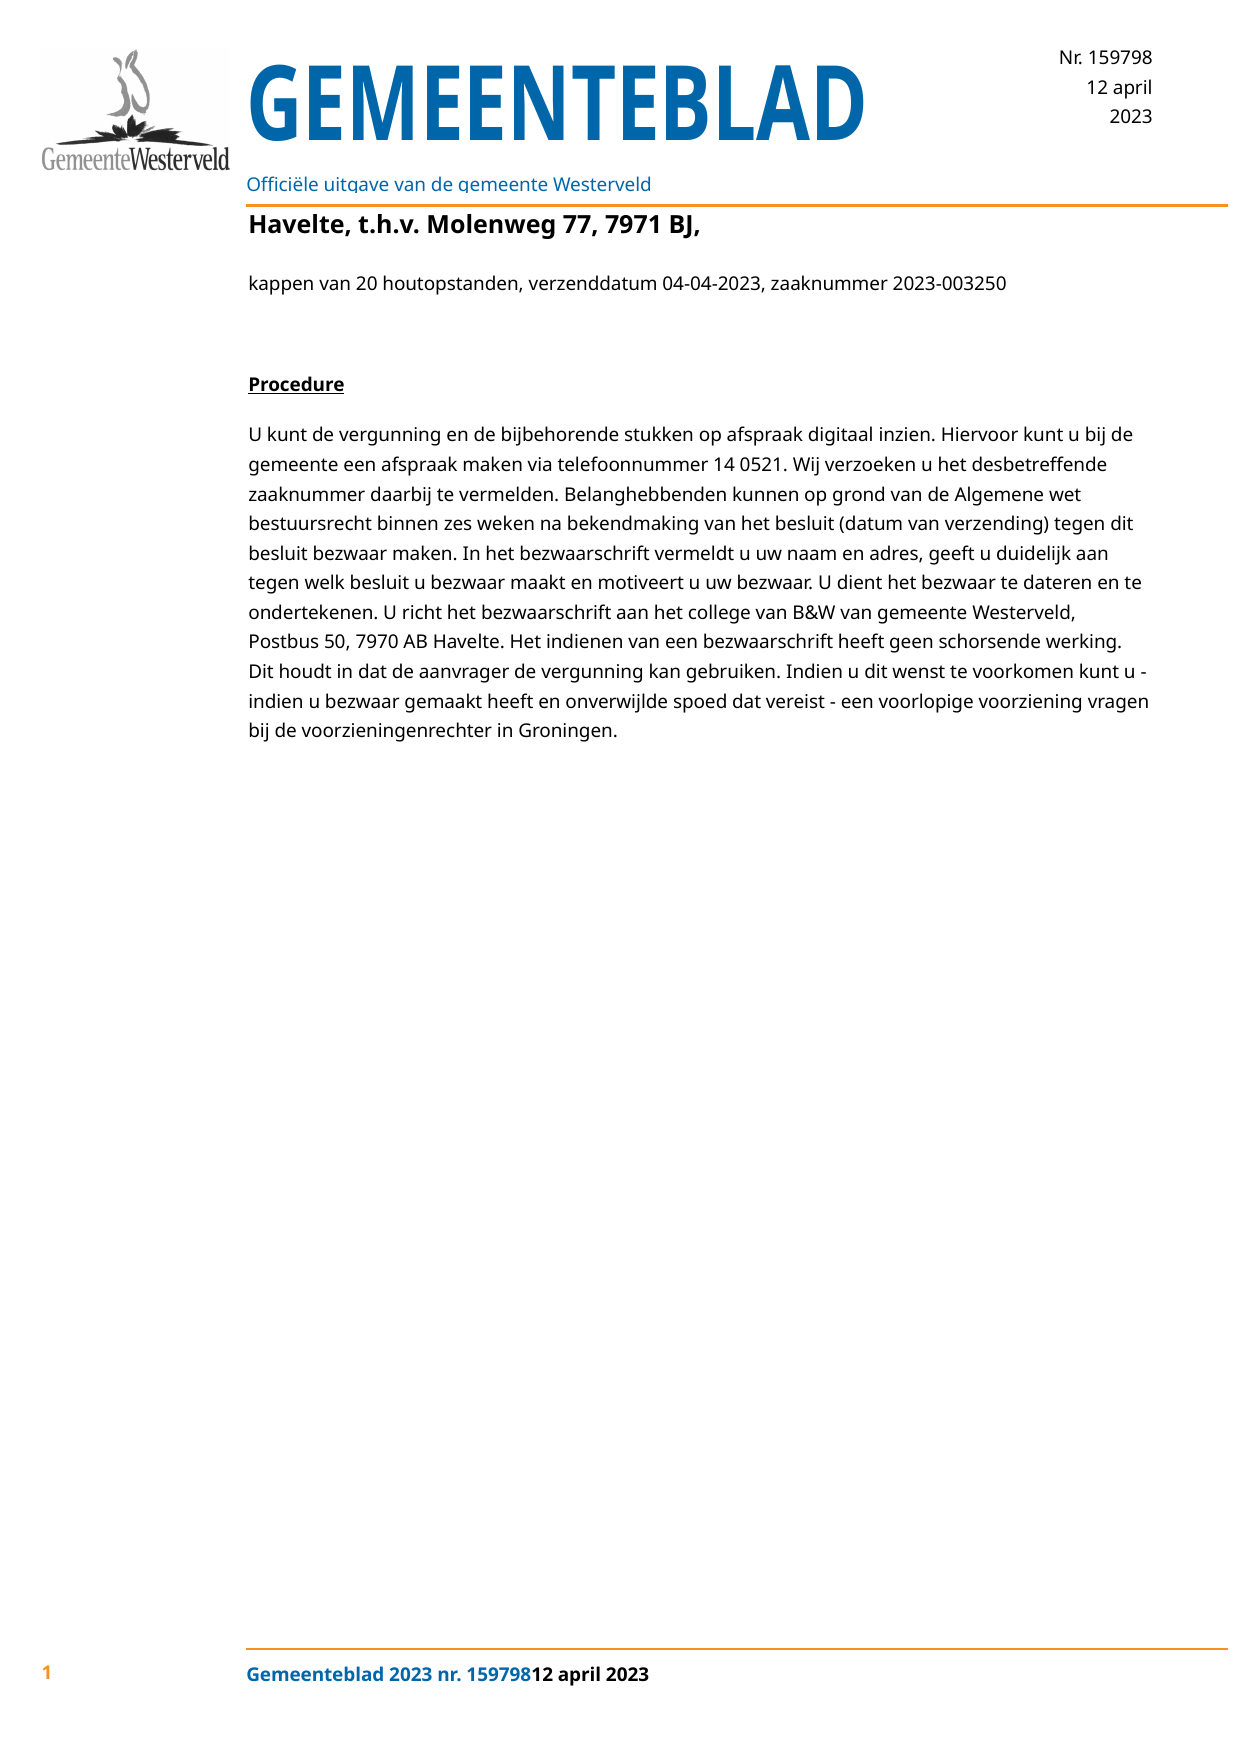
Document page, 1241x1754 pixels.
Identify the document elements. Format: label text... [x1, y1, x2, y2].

text kappen van 20 houtopstanden, verzenddatum 04-04-2023, zaaknummer 2023-003250 [248, 270, 1152, 296]
picture [41, 47, 231, 172]
text U kunt de vergunning en de bijbehorende stukken op afspraak digitaal inzien. Hiervoor kunt u bij de gemeente een afspraak maken via telefoonnummer 14 0521. Wij verzoeken u het desbetreffende zaaknummer daarbij te vermelden. Belanghebbenden kunnen op grond van de Algemene wet bestuursrecht binnen zes weken na bekendmaking van het besluit (datum van verzending) tegen dit besluit bezwaar maken. In het bezwaarschrift vermeldt u uw naam en adres, geeft u duidelijk aan tegen welk besluit u bezwaar maakt en motiveert u uw bezwaar. U dient het bezwaar te dateren en te ondertekenen. U richt het bezwaarschrift aan het college van B&W van gemeente Westerveld, Postbus 50, 7970 AB Havelte. Het indienen van een bezwaarschrift heeft geen schorsende werking. Dit houdt in dat de aanvrager de vergunning kan gebruiken. Indien u dit wenst te voorkomen kunt u - indien u bezwaar gemaakt heeft en onverwijlde spoed dat vereist - een voorlopige voorziening vragen bij de voorzieningenrechter in Groningen. [248, 422, 1152, 743]
text Procedure [248, 371, 1152, 397]
text Havelte, t.h.v. Molenweg 77, 7971 BJ, [248, 207, 1152, 241]
